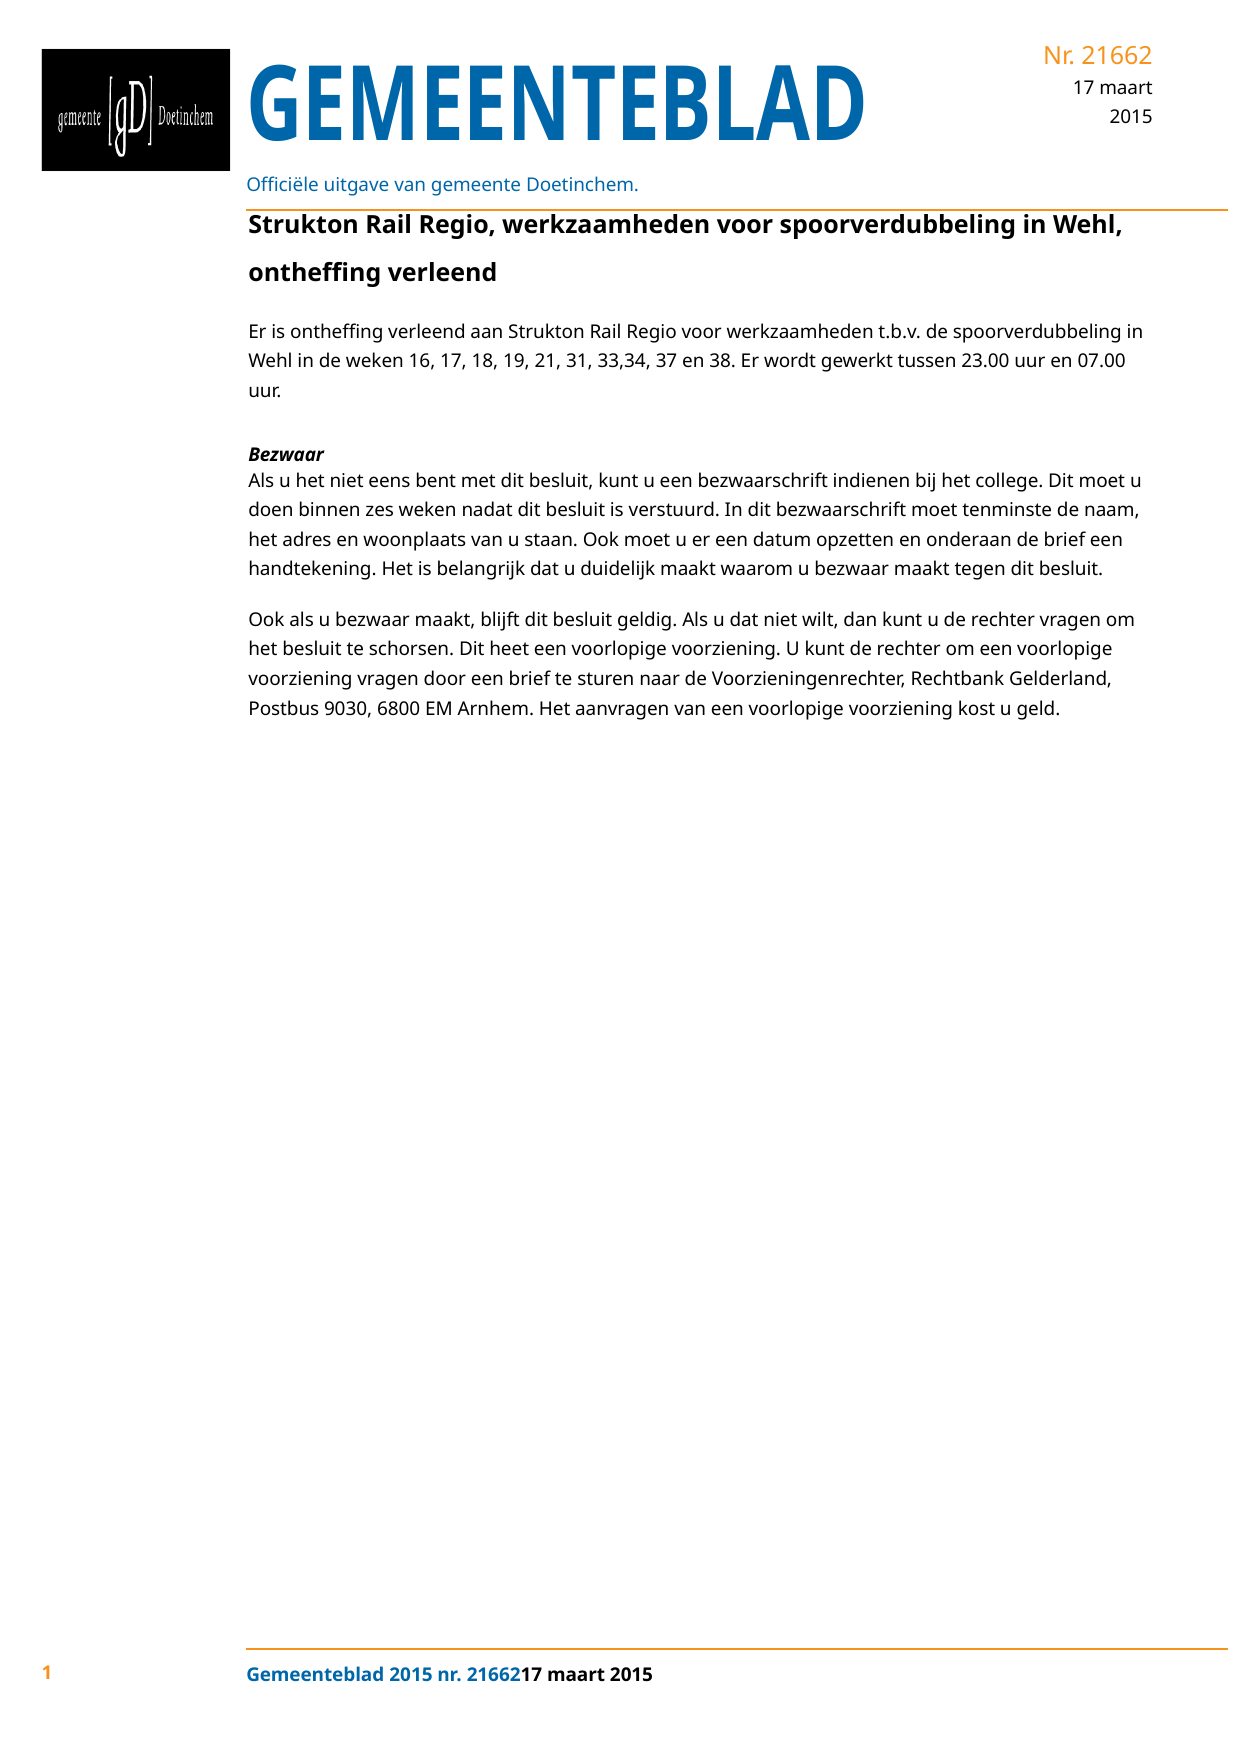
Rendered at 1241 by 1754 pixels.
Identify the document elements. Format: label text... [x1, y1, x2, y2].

text Als u het niet eens bent met dit besluit, kunt u een bezwaarschrift indienen bij het college. Dit moet u doen binnen zes weken nadat dit besluit is verstuurd. In dit bezwaarschrift moet tenminste de naam, het adres en woonplaats van u staan. Ook moet u er een datum opzetten en onderaan de brief een handtekening. Het is belangrijk dat u duidelijk maakt waarom u bezwaar maakt tegen dit besluit. [248, 467, 1152, 581]
text Bezwaar [248, 441, 1152, 467]
picture [41, 47, 231, 172]
text Ook als u bezwaar maakt, blijft dit besluit geldig. Als u dat niet wilt, dan kunt u de rechter vragen om het besluit te schorsen. Dit heet een voorlopige voorziening. U kunt de rechter om een voorlopige voorziening vragen door een brief te sturen naar de Voorzieningenrechter, Rechtbank Gelderland, Postbus 9030, 6800 EM Arnhem. Het aanvragen van een voorlopige voorziening kost u geld. [248, 606, 1152, 720]
text Strukton Rail Regio, werkzaamheden voor spoorverdubbeling in Wehl, ontheffing verleend [248, 211, 1152, 288]
text Er is ontheffing verleend aan Strukton Rail Regio voor werkzaamheden t.b.v. de spoorverdubbeling in Wehl in de weken 16, 17, 18, 19, 21, 31, 33,34, 37 en 38. Er wordt gewerkt tussen 23.00 uur en 07.00 uur. [248, 318, 1152, 403]
